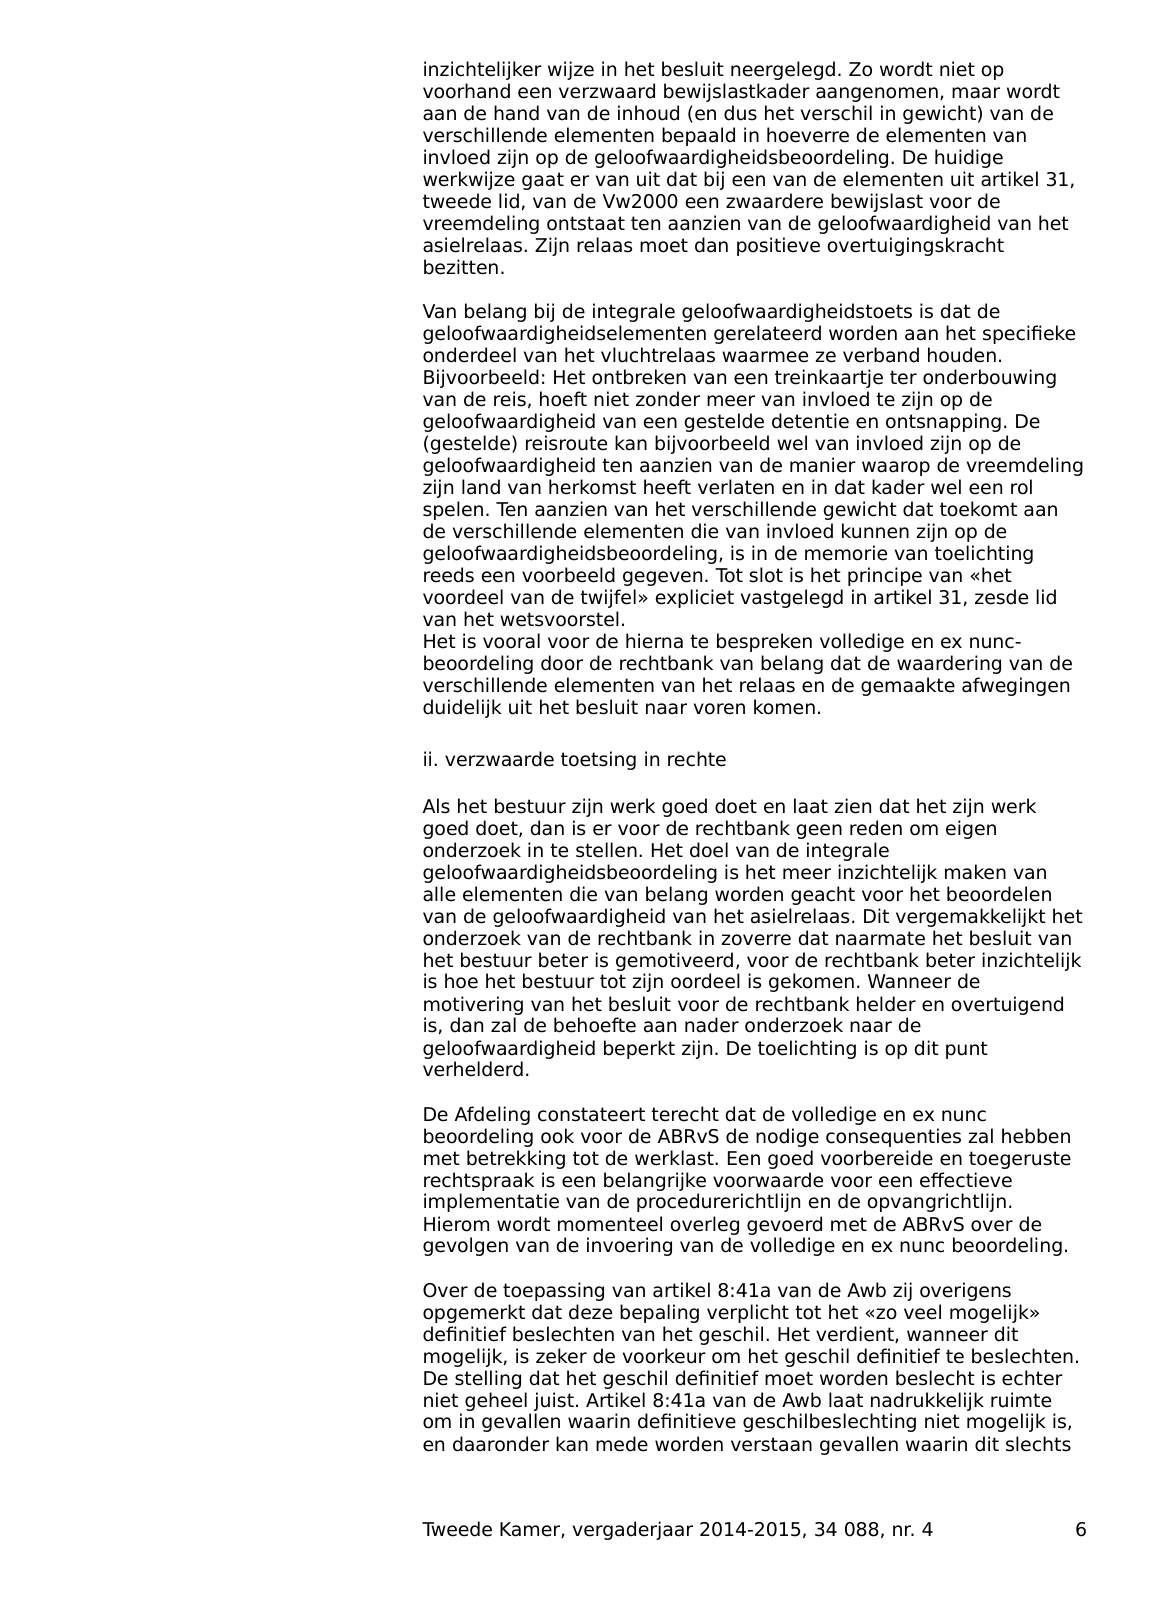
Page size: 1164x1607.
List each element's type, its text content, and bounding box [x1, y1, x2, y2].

text inzichtelijker wijze in het besluit neergelegd. Zo wordt niet op voorhand een verzwaard bewijslastkader aangenomen, maar wordt aan de hand van de inhoud (en dus het verschil in gewicht) van de verschillende elementen bepaald in hoeverre de elementen van invloed zijn op de geloofwaardigheidsbeoordeling. De huidige werkwijze gaat er van uit dat bij een van de elementen uit artikel 31, tweede lid, van de Vw2000 een zwaardere bewijslast voor de vreemdeling ontstaat ten aanzien van de geloofwaardigheid van het asielrelaas. Zijn relaas moet dan positieve overtuigingskracht bezitten. [422, 59, 1087, 279]
subtitle ii. verzwaarde toetsing in rechte [422, 749, 1087, 771]
text Van belang bij de integrale geloofwaardigheidstoets is dat de geloofwaardigheidselementen gerelateerd worden aan het specifieke onderdeel van het vluchtrelaas waarmee ze verband houden. Bijvoorbeeld: Het ontbreken van een treinkaartje ter onderbouwing van de reis, hoeft niet zonder meer van invloed te zijn op de geloofwaardigheid van een gestelde detentie en ontsnapping. De (gestelde) reisroute kan bijvoorbeeld wel van invloed zijn op de geloofwaardigheid ten aanzien van de manier waarop de vreemdeling zijn land van herkomst heeft verlaten en in dat kader wel een rol spelen. Ten aanzien van het verschillende gewicht dat toekomt aan de verschillende elementen die van invloed kunnen zijn op de geloofwaardigheidsbeoordeling, is in de memorie van toelichting reeds een voorbeeld gegeven. Tot slot is het principe van «het voordeel van de twijfel» expliciet vastgelegd in artikel 31, zesde lid van het wetsvoorstel. [422, 301, 1087, 631]
text Als het bestuur zijn werk goed doet en laat zien dat het zijn werk goed doet, dan is er voor de rechtbank geen reden om eigen onderzoek in te stellen. Het doel van de integrale geloofwaardigheidsbeoordeling is het meer inzichtelijk maken van alle elementen die van belang worden geacht voor het beoordelen van de geloofwaardigheid van het asielrelaas. Dit vergemakkelijkt het onderzoek van de rechtbank in zoverre dat naarmate het besluit van het bestuur beter is gemotiveerd, voor de rechtbank beter inzichtelijk is hoe het bestuur tot zijn oordeel is gekomen. Wanneer de motivering van het besluit voor de rechtbank helder en overtuigend is, dan zal de behoefte aan nader onderzoek naar de geloofwaardigheid beperkt zijn. De toelichting is op dit punt verhelderd. [422, 796, 1087, 1081]
text Het is vooral voor de hierna te bespreken volledige en ex nunc-beoordeling door de rechtbank van belang dat de waardering van de verschillende elementen van het relaas en de gemaakte afwegingen duidelijk uit het besluit naar voren komen. [422, 631, 1087, 719]
text Over de toepassing van artikel 8:41a van de Awb zij overigens opgemerkt dat deze bepaling verplicht tot het «zo veel mogelijk» definitief beslechten van het geschil. Het verdient, wanneer dit mogelijk, is zeker de voorkeur om het geschil definitief te beslechten. De stelling dat het geschil definitief moet worden beslecht is echter niet geheel juist. Artikel 8:41a van de Awb laat nadrukkelijk ruimte om in gevallen waarin definitieve geschilbeslechting niet mogelijk is, en daaronder kan mede worden verstaan gevallen waarin dit slechts [422, 1279, 1087, 1455]
text De Afdeling constateert terecht dat de volledige en ex nunc beoordeling ook voor de ABRvS de nodige consequenties zal hebben met betrekking tot de werklast. Een goed voorbereide en toegeruste rechtspraak is een belangrijke voorwaarde voor een effectieve implementatie van de procedurerichtlijn en de opvangrichtlijn. Hierom wordt momenteel overleg gevoerd met de ABRvS over de gevolgen van de invoering van de volledige en ex nunc beoordeling. [422, 1103, 1087, 1257]
